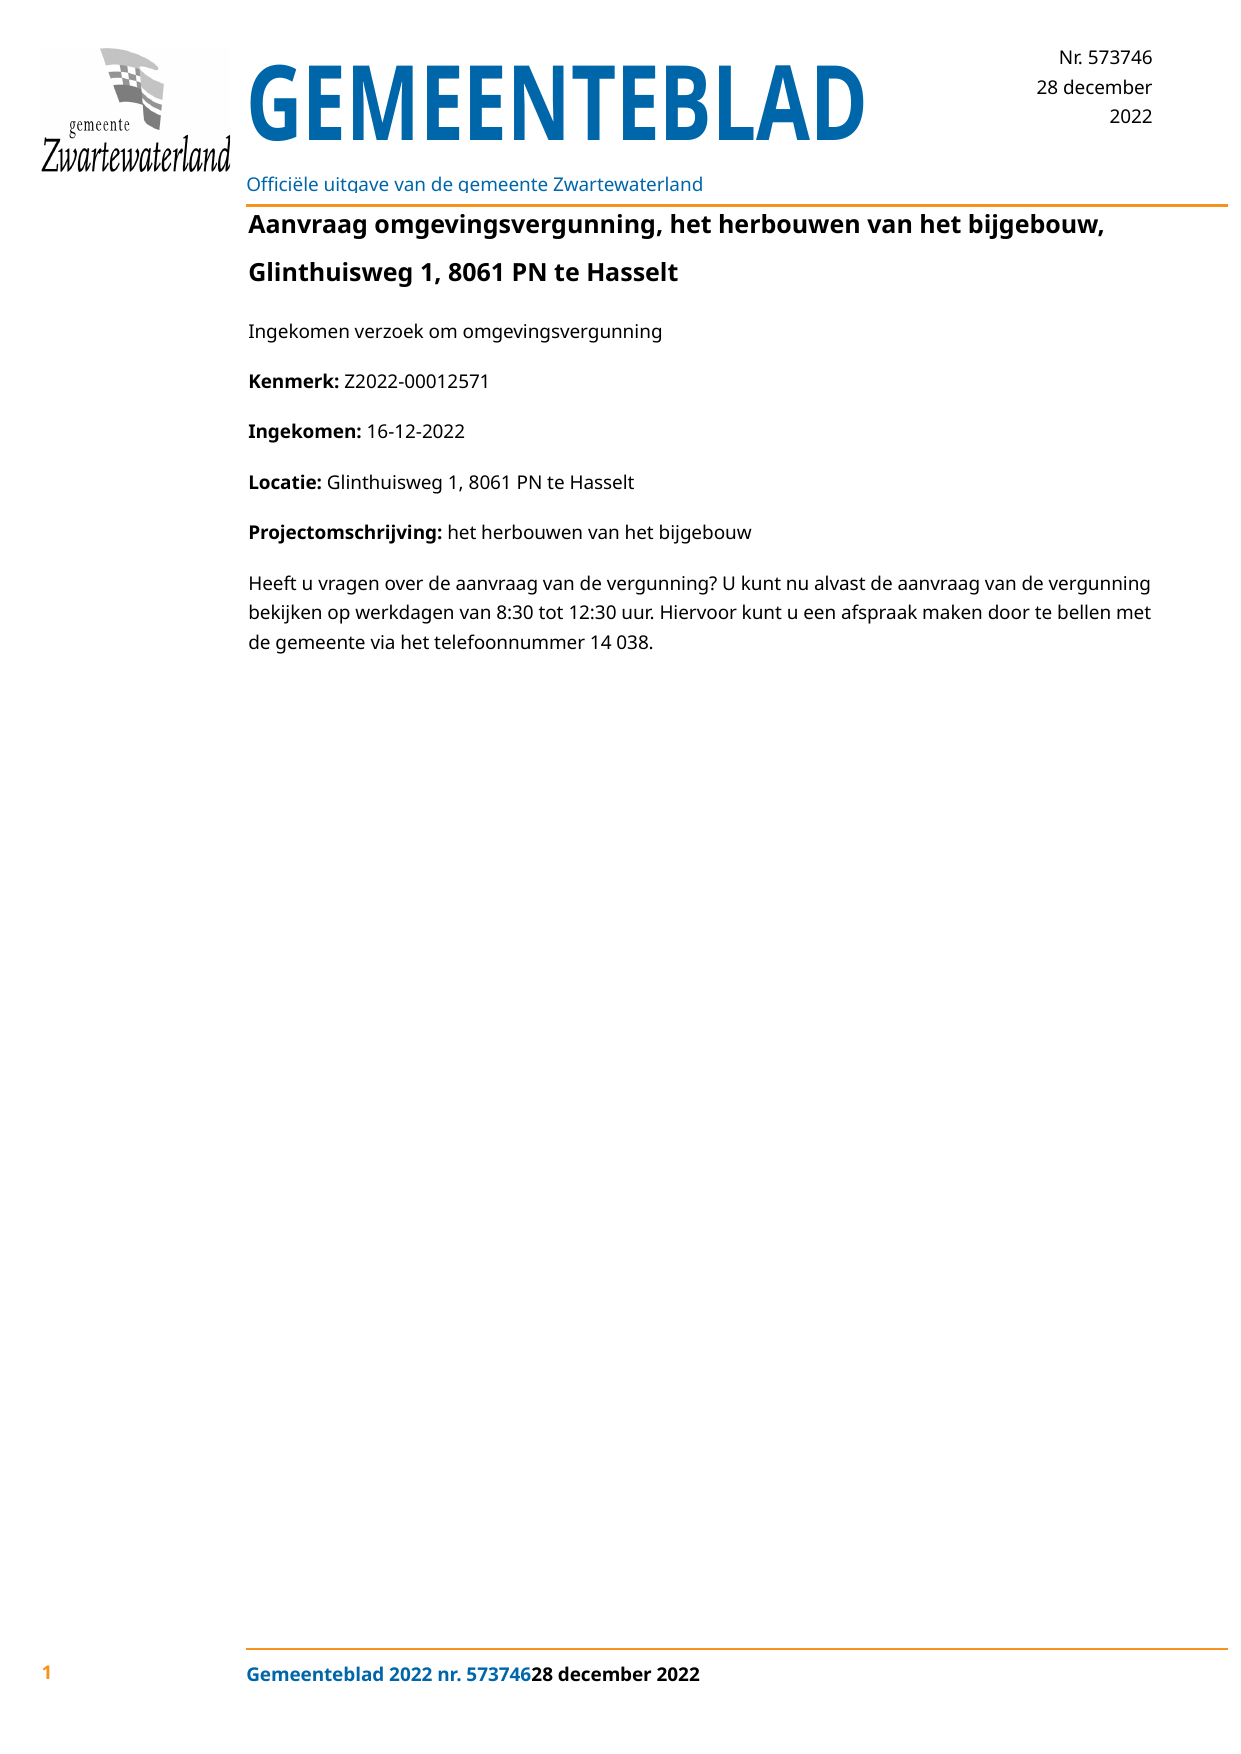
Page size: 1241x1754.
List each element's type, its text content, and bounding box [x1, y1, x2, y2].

text Ingekomen verzoek om omgevingsvergunning [248, 318, 1152, 344]
text Aanvraag omgevingsvergunning, het herbouwen van het bijgebouw, Glinthuisweg 1, 8061 PN te Hasselt [248, 207, 1152, 288]
picture [41, 47, 231, 172]
text Projectomschrijving: het herbouwen van het bijgebouw [248, 519, 1152, 545]
text Heeft u vragen over de aanvraag van de vergunning? U kunt nu alvast de aanvraag van de vergunning bekijken op werkdagen van 8:30 tot 12:30 uur. Hiervoor kunt u een afspraak maken door te bellen met de gemeente via het telefoonnummer 14 038. [248, 570, 1152, 655]
text Locatie: Glinthuisweg 1, 8061 PN te Hasselt [248, 469, 1152, 495]
text Ingekomen: 16-12-2022 [248, 419, 1152, 444]
text Kenmerk: Z2022-00012571 [248, 368, 1152, 394]
